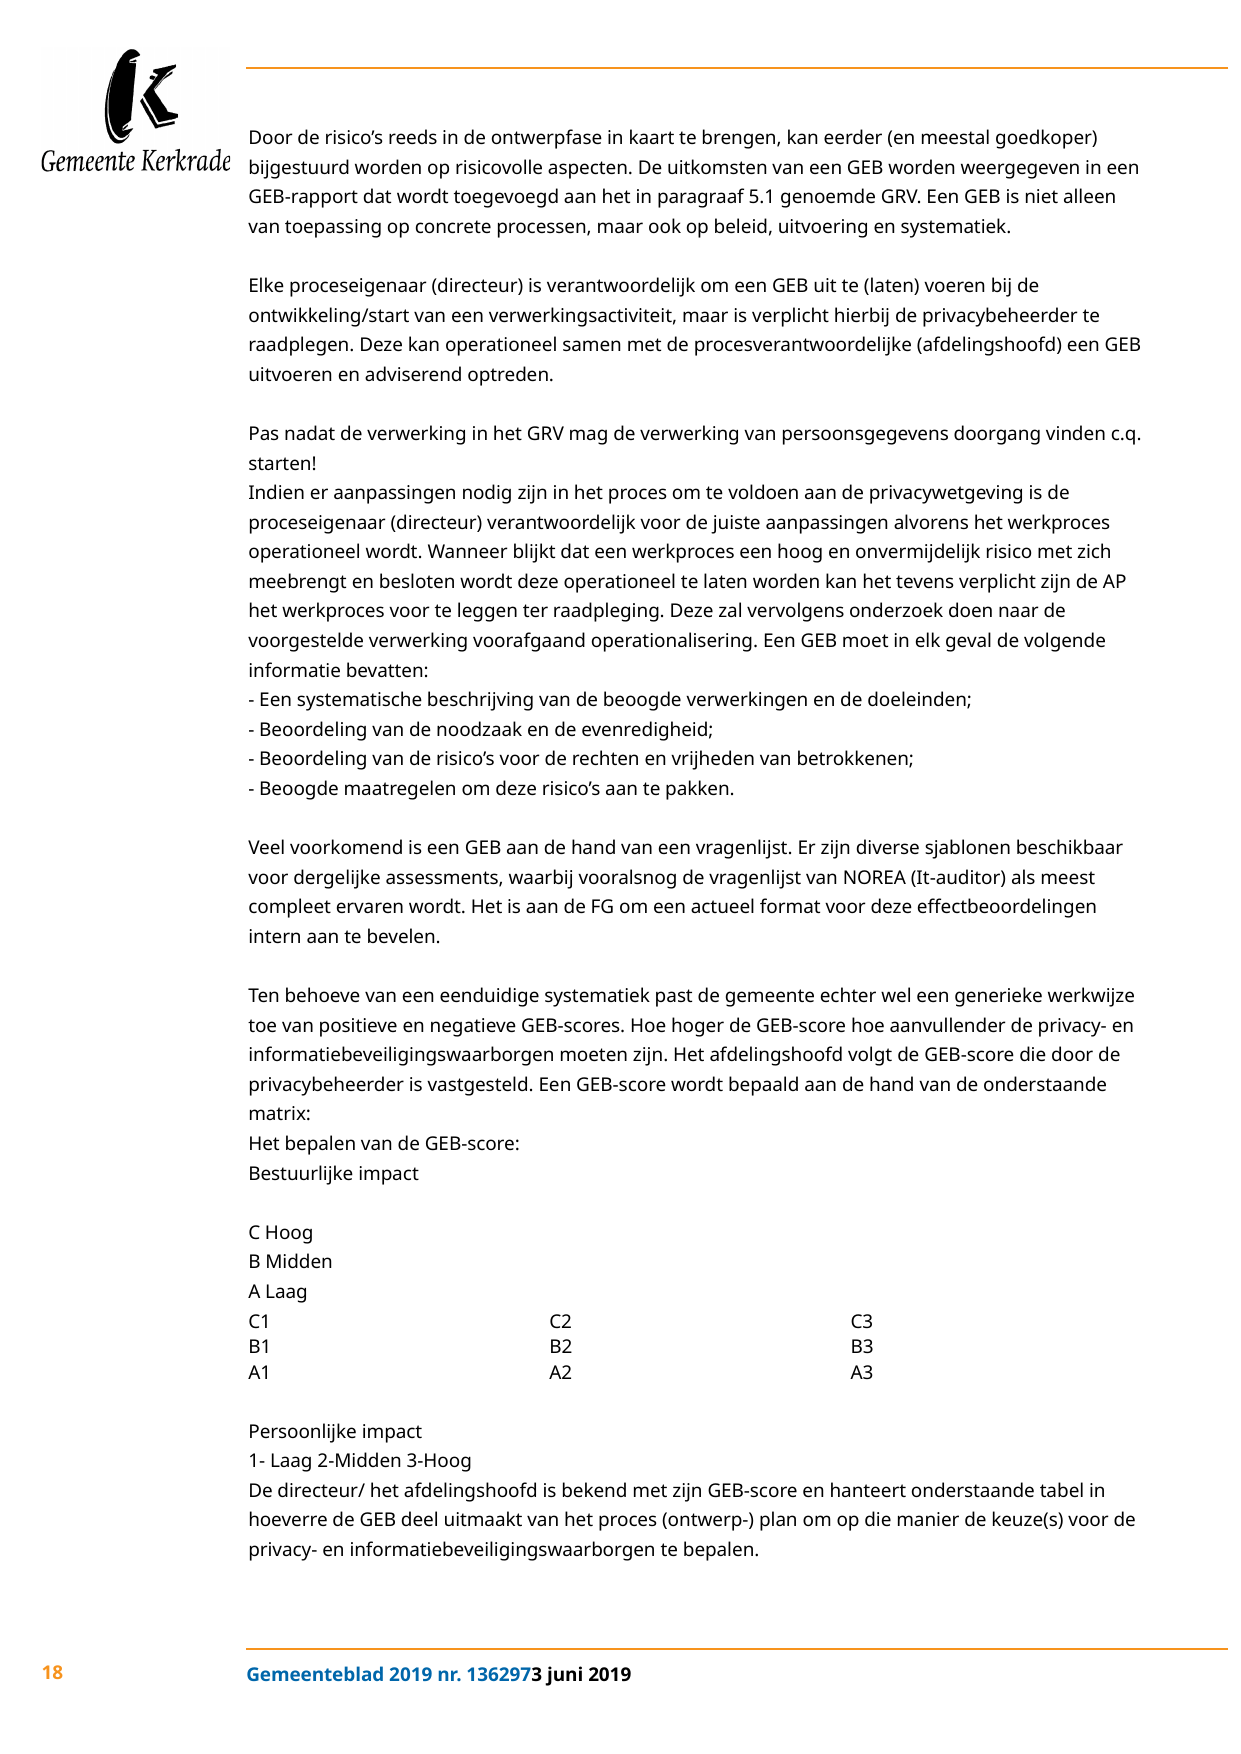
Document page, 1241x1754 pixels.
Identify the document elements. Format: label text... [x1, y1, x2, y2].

table_cell A2 [549, 1359, 850, 1385]
table_cell A1 [248, 1359, 549, 1385]
table_header C2 [549, 1308, 850, 1333]
text Bestuurlijke impact [248, 1160, 1152, 1186]
table_cell B3 [850, 1334, 1152, 1359]
text Persoonlijke impact [248, 1418, 1152, 1443]
text - Een systematische beschrijving van de beoogde verwerkingen en de doeleinden; [248, 686, 1152, 712]
text C Hoog [248, 1219, 1152, 1245]
text Indien er aanpassingen nodig zijn in het proces om te voldoen aan de privacywetgeving is de proceseigenaar (directeur) verantwoordelijk voor de juiste aanpassingen alvorens het werkproces operationeel wordt. Wanneer blijkt dat een werkproces een hoog en onvermijdelijk risico met zich meebrengt en besloten wordt deze operationeel te laten worden kan het tevens verplicht zijn de AP het werkproces voor te leggen ter raadpleging. Deze zal vervolgens onderzoek doen naar de voorgestelde verwerking voorafgaand operationalisering. Een GEB moet in elk geval de volgende informatie bevatten: [248, 479, 1152, 683]
text Door de risico’s reeds in de ontwerpfase in kaart te brengen, kan eerder (en meestal goedkoper) bijgestuurd worden op risicovolle aspecten. De uitkomsten van een GEB worden weergegeven in een GEB-rapport dat wordt toegevoegd aan het in paragraaf 5.1 genoemde GRV. Een GEB is niet alleen van toepassing op concrete processen, maar ook op beleid, uitvoering en systematiek. [248, 124, 1152, 239]
text Het bepalen van de GEB-score: [248, 1130, 1152, 1156]
text 1- Laag 2-Midden 3-Hoog [248, 1447, 1152, 1473]
table_cell B1 [248, 1334, 549, 1359]
text Veel voorkomend is een GEB aan de hand van een vragenlijst. Er zijn diverse sjablonen beschikbaar voor dergelijke assessments, waarbij vooralsnog de vragenlijst van NOREA (It-auditor) als meest compleet ervaren wordt. Het is aan de FG om een actueel format voor deze effectbeoordelingen intern aan te bevelen. [248, 834, 1152, 949]
text Pas nadat de verwerking in het GRV mag de verwerking van persoonsgegevens doorgang vinden c.q. starten! [248, 420, 1152, 476]
table_cell A3 [850, 1359, 1152, 1385]
text Ten behoeve van een eenduidige systematiek past de gemeente echter wel een generieke werkwijze toe van positieve en negatieve GEB-scores. Hoe hoger de GEB-score hoe aanvullender de privacy- en informatiebeveiligingswaarborgen moeten zijn. Het afdelingshoofd volgt de GEB-score die door de privacybeheerder is vastgesteld. Een GEB-score wordt bepaald aan de hand van de onderstaande matrix: [248, 982, 1152, 1126]
text - Beoordeling van de risico’s voor de rechten en vrijheden van betrokkenen; [248, 746, 1152, 771]
text De directeur/ het afdelingshoofd is bekend met zijn GEB-score en hanteert onderstaande tabel in hoeverre de GEB deel uitmaakt van het proces (ontwerp-) plan om op die manier de keuze(s) voor de privacy- en informatiebeveiligingswaarborgen te bepalen. [248, 1477, 1152, 1562]
text - Beoogde maatregelen om deze risico’s aan te pakken. [248, 775, 1152, 801]
text A Laag [248, 1278, 1152, 1304]
picture [41, 47, 231, 172]
text B Midden [248, 1248, 1152, 1274]
text - Beoordeling van de noodzaak en de evenredigheid; [248, 716, 1152, 742]
table_header C3 [850, 1308, 1152, 1333]
text Elke proceseigenaar (directeur) is verantwoordelijk om een GEB uit te (laten) voeren bij de ontwikkeling/start van een verwerkingsactiviteit, maar is verplicht hierbij de privacybeheerder te raadplegen. Deze kan operationeel samen met de procesverantwoordelijke (afdelingshoofd) een GEB uitvoeren en adviserend optreden. [248, 272, 1152, 387]
table_header C1 [248, 1308, 549, 1333]
table_cell B2 [549, 1334, 850, 1359]
